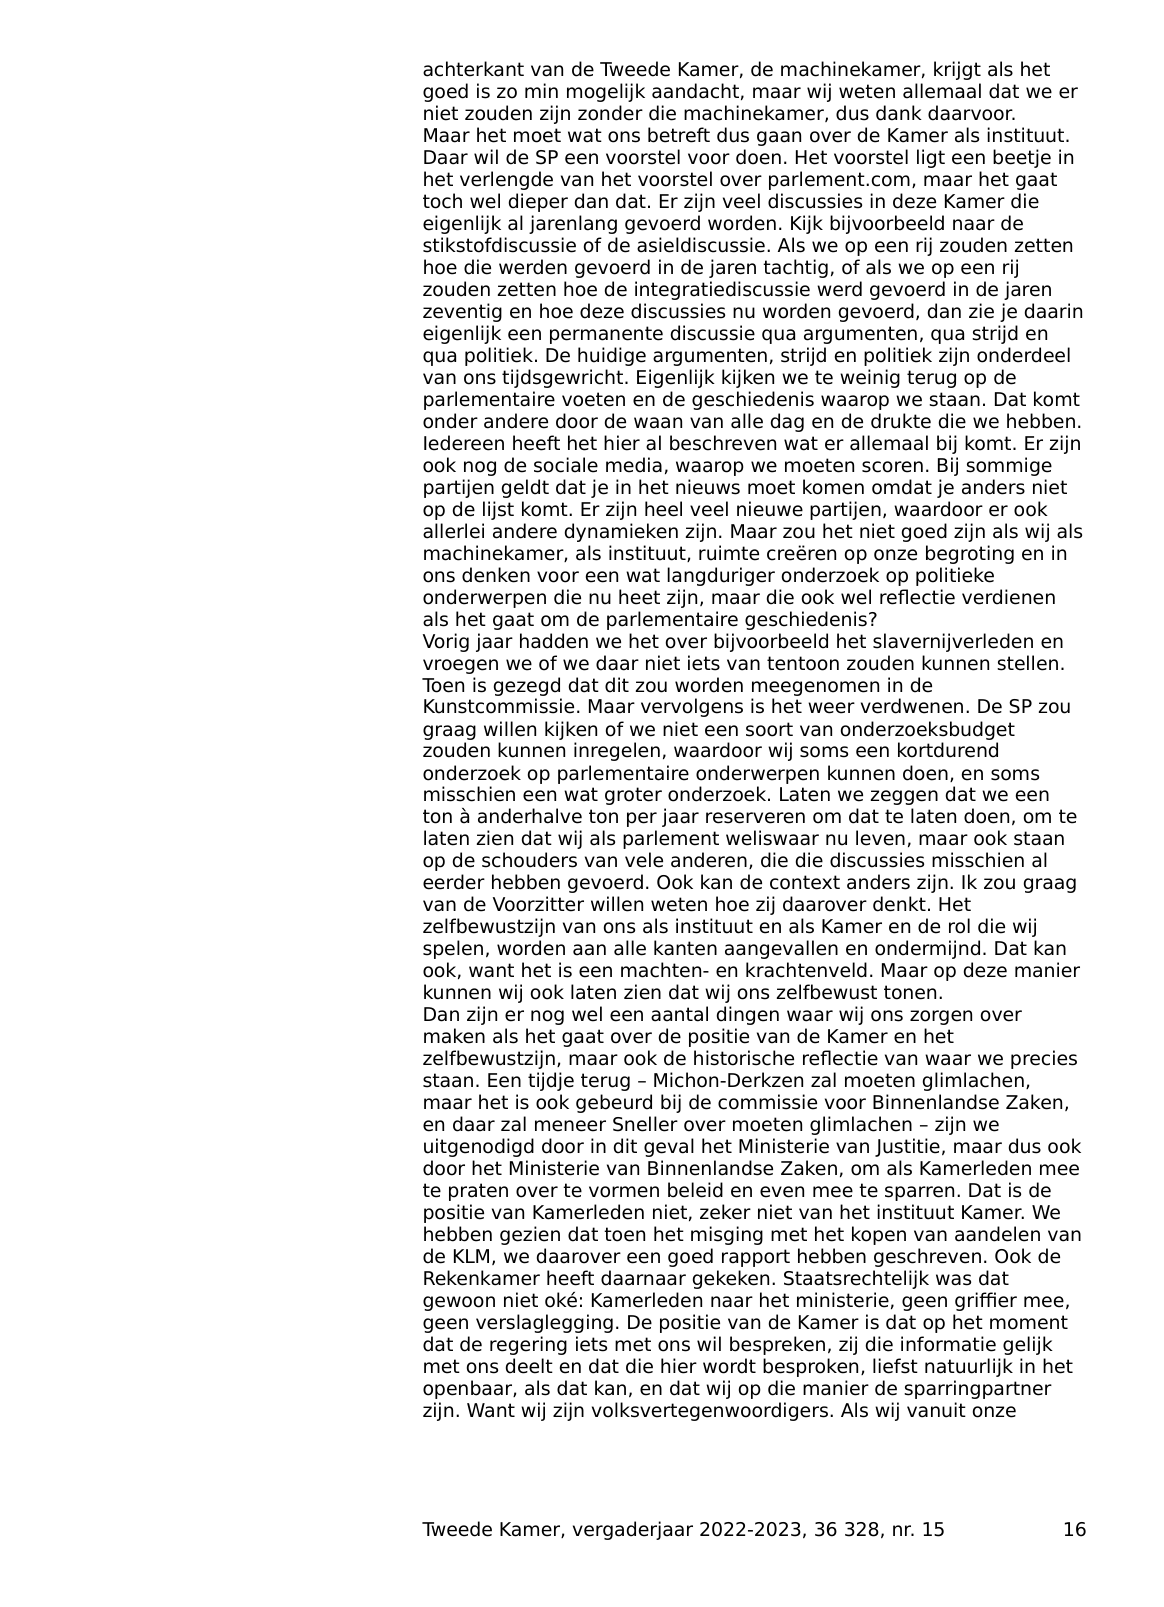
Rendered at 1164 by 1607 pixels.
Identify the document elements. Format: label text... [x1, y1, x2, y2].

text Vorig jaar hadden we het over bijvoorbeeld het slavernijverleden en vroegen we of we daar niet iets van tentoon zouden kunnen stellen. Toen is gezegd dat dit zou worden meegenomen in de Kunstcommissie. Maar vervolgens is het weer verdwenen. De SP zou graag willen kijken of we niet een soort van onderzoeksbudget zouden kunnen inregelen, waardoor wij soms een kortdurend onderzoek op parlementaire onderwerpen kunnen doen, en soms misschien een wat groter onderzoek. Laten we zeggen dat we een ton à anderhalve ton per jaar reserveren om dat te laten doen, om te laten zien dat wij als parlement weliswaar nu leven, maar ook staan op de schouders van vele anderen, die die discussies misschien al eerder hebben gevoerd. Ook kan de context anders zijn. Ik zou graag van de Voorzitter willen weten hoe zij daarover denkt. Het zelfbewustzijn van ons als instituut en als Kamer en de rol die wij spelen, worden aan alle kanten aangevallen en ondermijnd. Dat kan ook, want het is een machten- en krachtenveld. Maar op deze manier kunnen wij ook laten zien dat wij ons zelfbewust tonen. [422, 631, 1087, 1004]
text achterkant van de Tweede Kamer, de machinekamer, krijgt als het goed is zo min mogelijk aandacht, maar wij weten allemaal dat we er niet zouden zijn zonder die machinekamer, dus dank daarvoor. [422, 59, 1087, 125]
text Maar het moet wat ons betreft dus gaan over de Kamer als instituut. Daar wil de SP een voorstel voor doen. Het voorstel ligt een beetje in het verlengde van het voorstel over parlement.com, maar het gaat toch wel dieper dan dat. Er zijn veel discussies in deze Kamer die eigenlijk al jarenlang gevoerd worden. Kijk bijvoorbeeld naar de stikstofdiscussie of de asieldiscussie. Als we op een rij zouden zetten hoe die werden gevoerd in de jaren tachtig, of als we op een rij zouden zetten hoe de integratiediscussie werd gevoerd in de jaren zeventig en hoe deze discussies nu worden gevoerd, dan zie je daarin eigenlijk een permanente discussie qua argumenten, qua strijd en qua politiek. De huidige argumenten, strijd en politiek zijn onderdeel van ons tijdsgewricht. Eigenlijk kijken we te weinig terug op de parlementaire voeten en de geschiedenis waarop we staan. Dat komt onder andere door de waan van alle dag en de drukte die we hebben. Iedereen heeft het hier al beschreven wat er allemaal bij komt. Er zijn ook nog de sociale media, waarop we moeten scoren. Bij sommige partijen geldt dat je in het nieuws moet komen omdat je anders niet op de lijst komt. Er zijn heel veel nieuwe partijen, waardoor er ook allerlei andere dynamieken zijn. Maar zou het niet goed zijn als wij als machinekamer, als instituut, ruimte creëren op onze begroting en in ons denken voor een wat langduriger onderzoek op politieke onderwerpen die nu heet zijn, maar die ook wel reflectie verdienen als het gaat om de parlementaire geschiedenis? [422, 125, 1087, 631]
text Dan zijn er nog wel een aantal dingen waar wij ons zorgen over maken als het gaat over de positie van de Kamer en het zelfbewustzijn, maar ook de historische reflectie van waar we precies staan. Een tijdje terug – Michon-Derkzen zal moeten glimlachen, maar het is ook gebeurd bij de commissie voor Binnenlandse Zaken, en daar zal meneer Sneller over moeten glimlachen – zijn we uitgenodigd door in dit geval het Ministerie van Justitie, maar dus ook door het Ministerie van Binnenlandse Zaken, om als Kamerleden mee te praten over te vormen beleid en even mee te sparren. Dat is de positie van Kamerleden niet, zeker niet van het instituut Kamer. We hebben gezien dat toen het misging met het kopen van aandelen van de KLM, we daarover een goed rapport hebben geschreven. Ook de Rekenkamer heeft daarnaar gekeken. Staatsrechtelijk was dat gewoon niet oké: Kamerleden naar het ministerie, geen griffier mee, geen verslaglegging. De positie van de Kamer is dat op het moment dat de regering iets met ons wil bespreken, zij die informatie gelijk met ons deelt en dat die hier wordt besproken, liefst natuurlijk in het openbaar, als dat kan, en dat wij op die manier de sparringpartner zijn. Want wij zijn volksvertegenwoordigers. Als wij vanuit onze [422, 1004, 1087, 1422]
